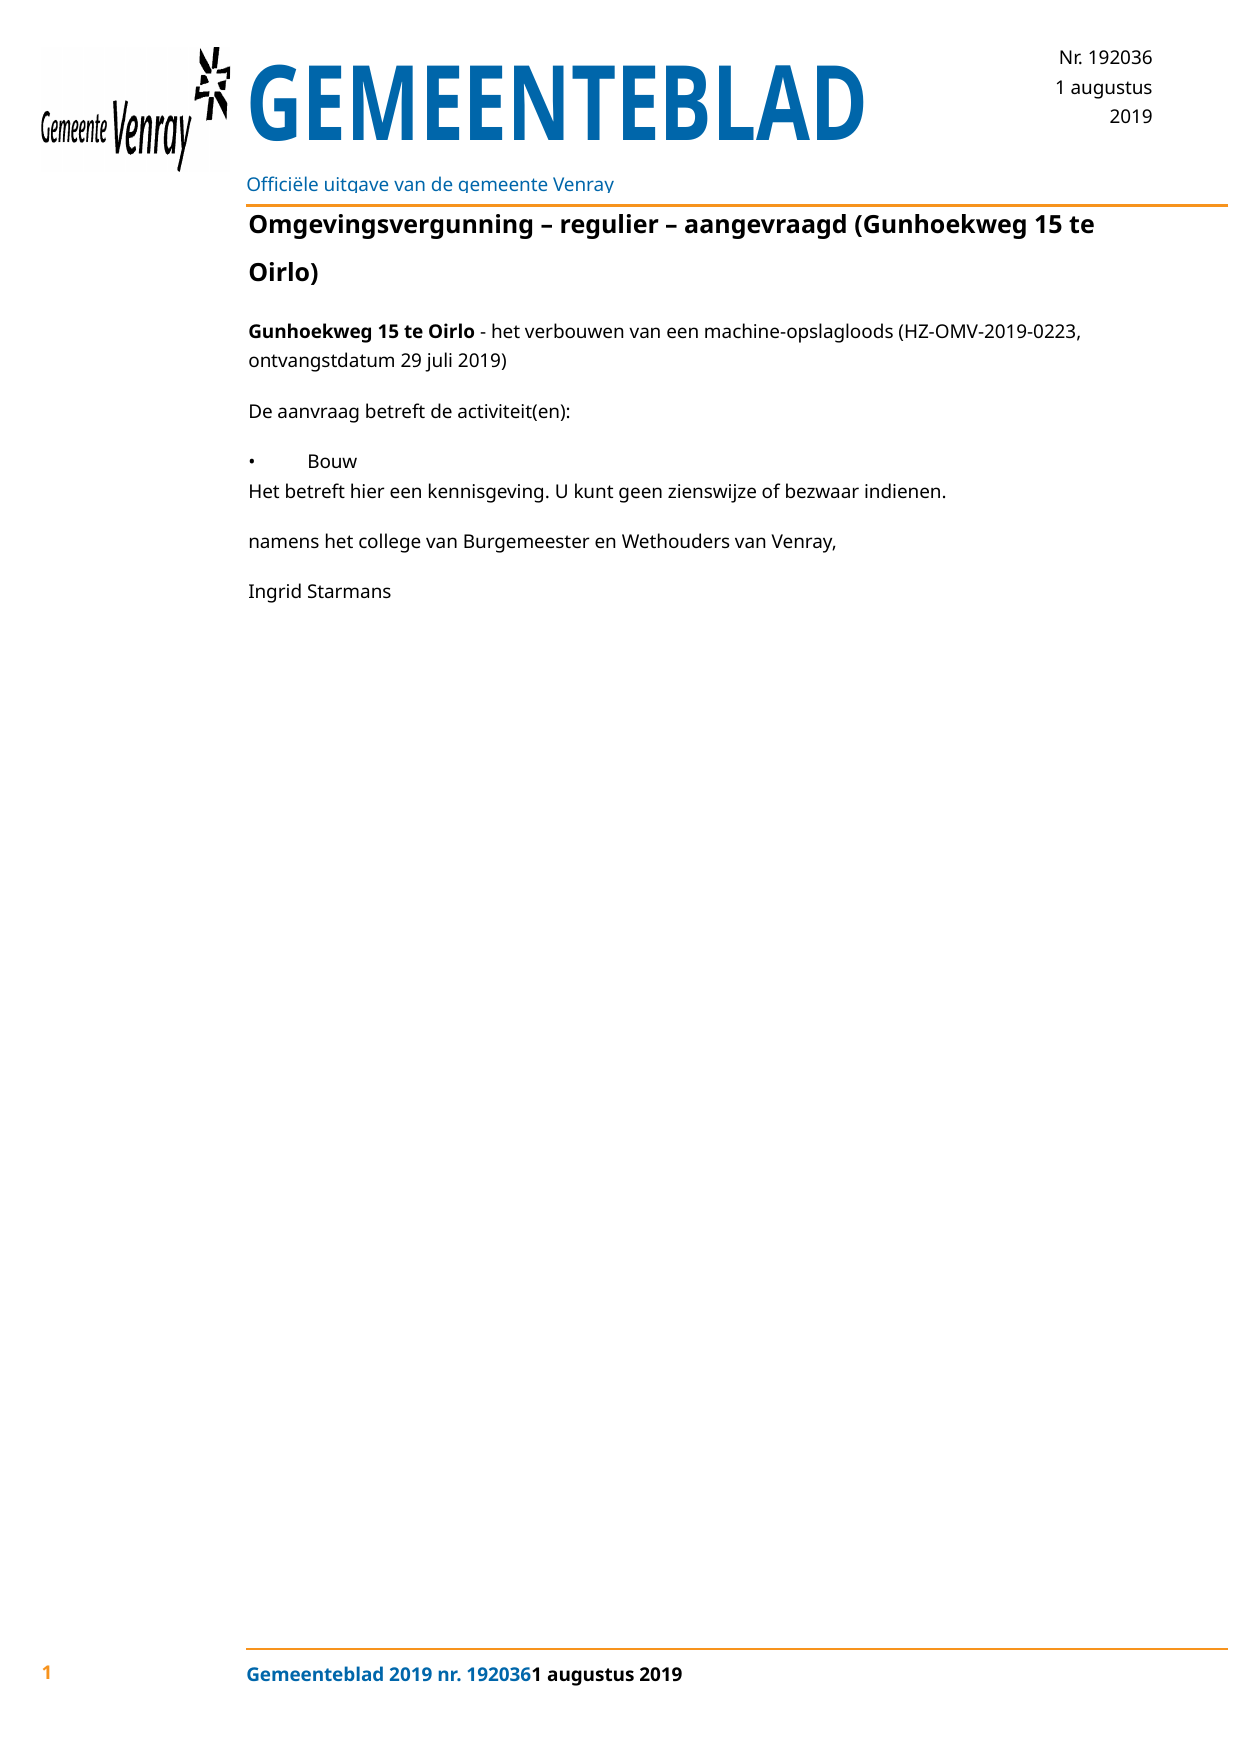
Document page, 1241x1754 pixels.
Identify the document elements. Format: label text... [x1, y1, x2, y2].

list Bouw [248, 448, 1152, 474]
picture [41, 47, 231, 172]
text Het betreft hier een kennisgeving. U kunt geen zienswijze of bezwaar indienen. [248, 478, 1152, 504]
text namens het college van Burgemeester en Wethouders van Venray, [248, 528, 1152, 554]
text De aanvraag betreft de activiteit(en): [248, 398, 1152, 424]
text Gunhoekweg 15 te Oirlo - het verbouwen van een machine-opslagloods (HZ-OMV-2019-0223, ontvangstdatum 29 juli 2019) [248, 318, 1152, 373]
text Omgevingsvergunning – regulier – aangevraagd (Gunhoekweg 15 te Oirlo) [248, 207, 1152, 288]
text Ingrid Starmans [248, 579, 1152, 604]
